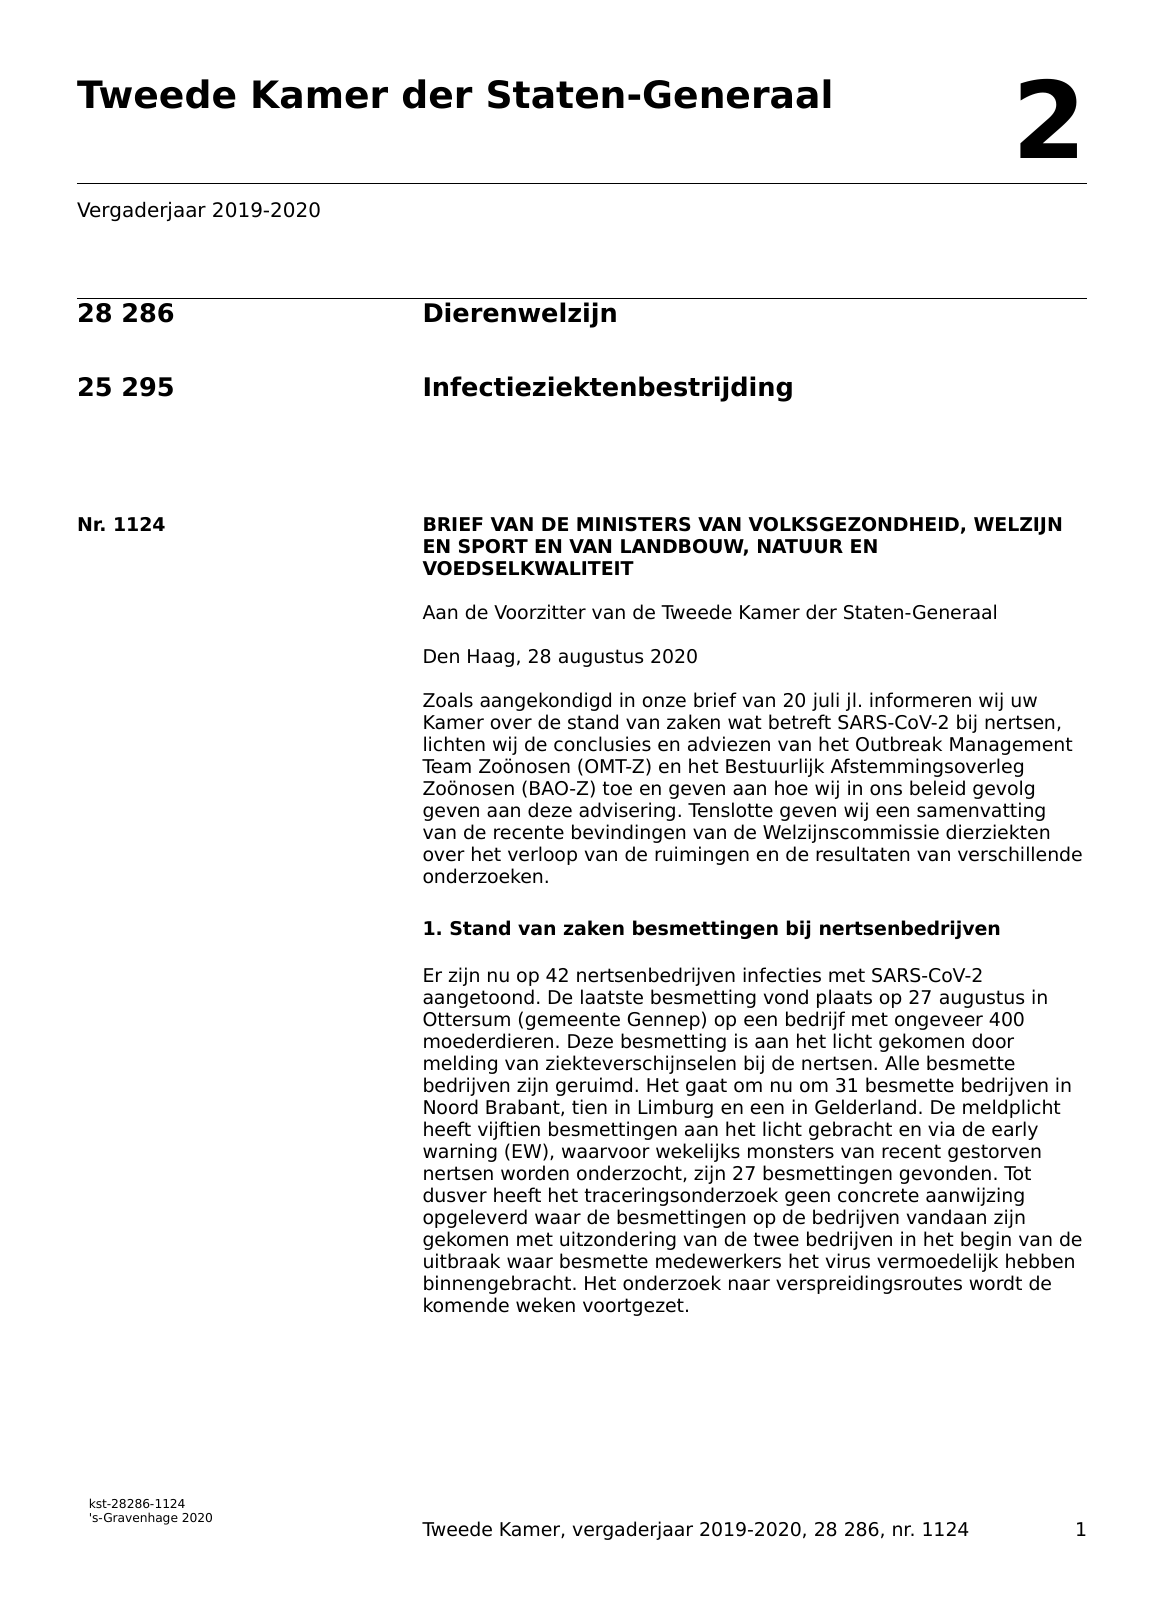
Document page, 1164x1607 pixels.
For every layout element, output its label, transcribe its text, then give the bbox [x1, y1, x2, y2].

text 's-Gravenhage 2020 [88, 1511, 323, 1525]
text Aan de Voorzitter van de Tweede Kamer der Staten-Generaal [422, 602, 1087, 624]
text Zoals aangekondigd in onze brief van 20 juli jl. informeren wij uw Kamer over de stand van zaken wat betreft SARS-CoV-2 bij nertsen, lichten wij de conclusies en adviezen van het Outbreak Management Team Zoönosen (OMT-Z) en het Bestuurlijk Afstemmingsoverleg Zoönosen (BAO-Z) toe en geven aan hoe wij in ons beleid gevolg geven aan deze advisering. Tenslotte geven wij een samenvatting van de recente bevindingen van de Welzijnscommissie dierziekten over het verloop van de ruimingen en de resultaten van verschillende onderzoeken. [422, 690, 1087, 888]
table_header 2 [886, 59, 1087, 183]
subtitle 1. Stand van zaken besmettingen bij nertsenbedrijven [422, 918, 1087, 940]
subtitle Nr. 1124 BRIEF VAN DE MINISTERS VAN VOLKSGEZONDHEID, WELZIJN EN SPORT EN VAN LANDBOUW, NATUUR EN VOEDSELKWALITEIT [77, 514, 1087, 580]
subtitle 28 286 Dierenwelzijn [77, 299, 1087, 329]
text Er zijn nu op 42 nertsenbedrijven infecties met SARS-CoV-2 aangetoond. De laatste besmetting vond plaats op 27 augustus in Ottersum (gemeente Gennep) op een bedrijf met ongeveer 400 moederdieren. Deze besmetting is aan het licht gekomen door melding van ziekteverschijnselen bij de nertsen. Alle besmette bedrijven zijn geruimd. Het gaat om nu om 31 besmette bedrijven in Noord Brabant, tien in Limburg en een in Gelderland. De meldplicht heeft vijftien besmettingen aan het licht gebracht en via de early warning (EW), waarvoor wekelijks monsters van recent gestorven nertsen worden onderzocht, zijn 27 besmettingen gevonden. Tot dusver heeft het traceringsonderzoek geen concrete aanwijzing opgeleverd waar de besmettingen op de bedrijven vandaan zijn gekomen met uitzondering van de twee bedrijven in het begin van de uitbraak waar besmette medewerkers het virus vermoedelijk hebben binnengebracht. Het onderzoek naar verspreidingsroutes wordt de komende weken voortgezet. [422, 965, 1087, 1317]
text Den Haag, 28 augustus 2020 [422, 646, 1087, 668]
table_header Tweede Kamer der Staten-Generaal [77, 59, 886, 183]
subtitle 25 295 Infectieziektenbestrijding [77, 373, 1087, 403]
table_cell Vergaderjaar 2019-2020 [77, 184, 1087, 298]
text kst-28286-1124 [88, 1497, 323, 1511]
